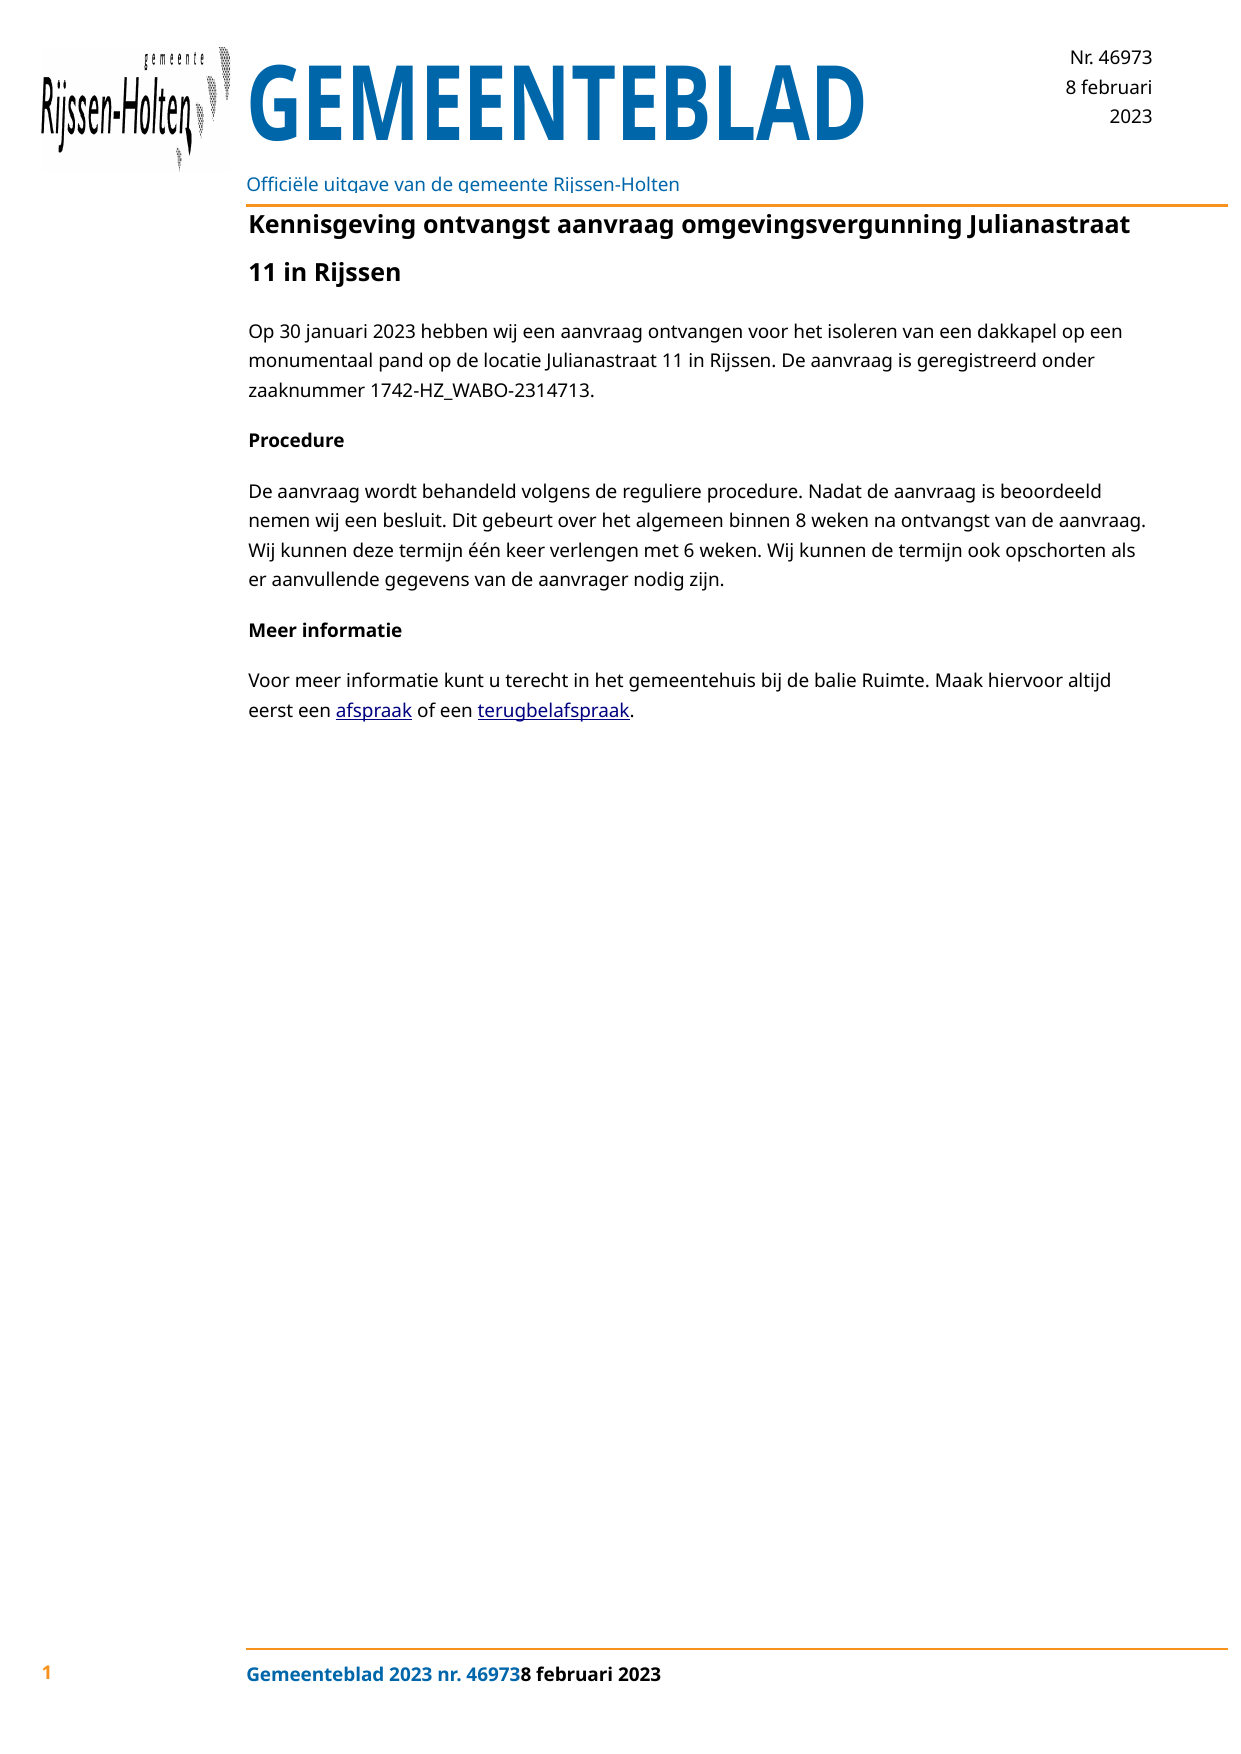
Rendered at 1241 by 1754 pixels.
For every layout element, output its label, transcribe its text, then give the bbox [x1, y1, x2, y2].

picture [41, 47, 231, 172]
text Procedure [248, 427, 1152, 453]
text De aanvraag wordt behandeld volgens de reguliere procedure. Nadat de aanvraag is beoordeeld nemen wij een besluit. Dit gebeurt over het algemeen binnen 8 weken na ontvangst van de aanvraag. Wij kunnen deze termijn één keer verlengen met 6 weken. Wij kunnen de termijn ook opschorten als er aanvullende gegevens van de aanvrager nodig zijn. [248, 478, 1152, 592]
text Kennisgeving ontvangst aanvraag omgevingsvergunning Julianastraat 11 in Rijssen [248, 207, 1152, 288]
text Meer informatie [248, 617, 1152, 643]
text Op 30 januari 2023 hebben wij een aanvraag ontvangen voor het isoleren van een dakkapel op een monumentaal pand op de locatie Julianastraat 11 in Rijssen. De aanvraag is geregistreerd onder zaaknummer 1742-HZ_WABO-2314713. [248, 318, 1152, 403]
text Voor meer informatie kunt u terecht in het gemeentehuis bij de balie Ruimte. Maak hiervoor altijd eerst een afspraak of een terugbelafspraak. [248, 667, 1152, 723]
